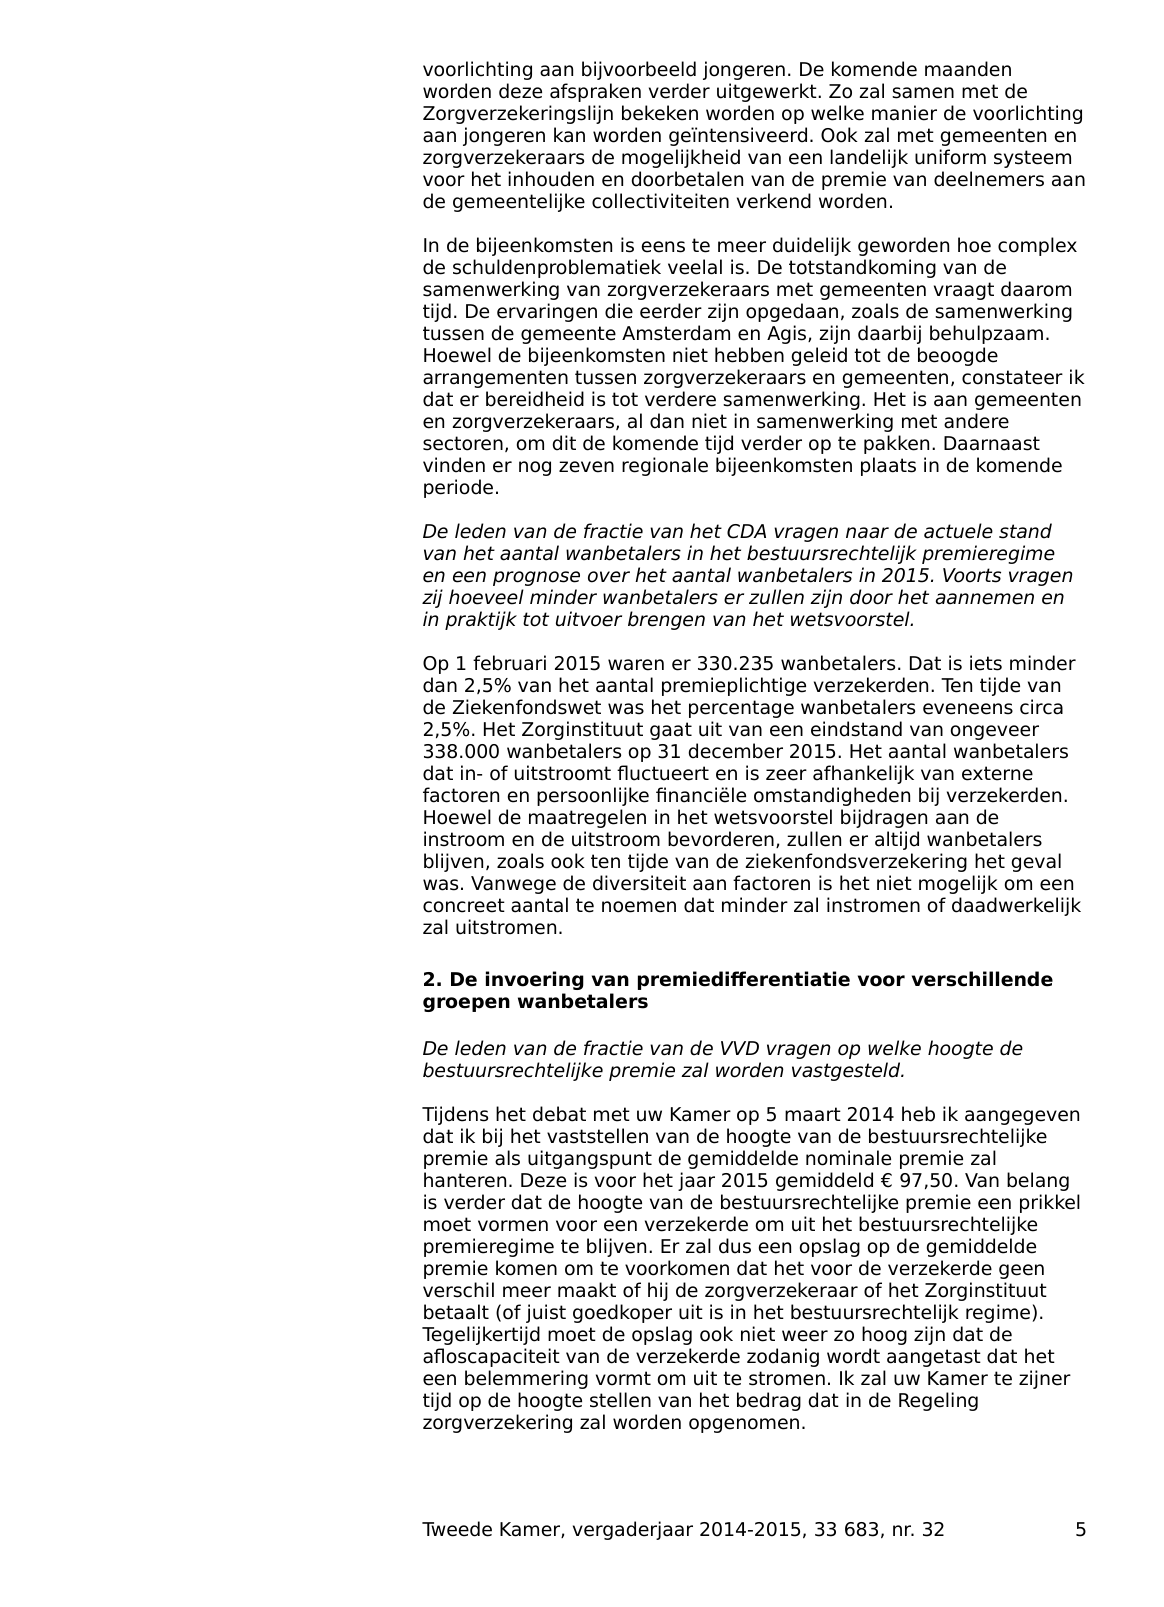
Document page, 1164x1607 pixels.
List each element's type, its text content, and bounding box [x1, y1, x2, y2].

text De leden van de fractie van het CDA vragen naar de actuele stand van het aantal wanbetalers in het bestuursrechtelijk premieregime en een prognose over het aantal wanbetalers in 2015. Voorts vragen zij hoeveel minder wanbetalers er zullen zijn door het aannemen en in praktijk tot uitvoer brengen van het wetsvoorstel. [422, 521, 1087, 631]
text In de bijeenkomsten is eens te meer duidelijk geworden hoe complex de schuldenproblematiek veelal is. De totstandkoming van de samenwerking van zorgverzekeraars met gemeenten vraagt daarom tijd. De ervaringen die eerder zijn opgedaan, zoals de samenwerking tussen de gemeente Amsterdam en Agis, zijn daarbij behulpzaam. [422, 235, 1087, 345]
text Op 1 februari 2015 waren er 330.235 wanbetalers. Dat is iets minder dan 2,5% van het aantal premieplichtige verzekerden. Ten tijde van de Ziekenfondswet was het percentage wanbetalers eveneens circa 2,5%. Het Zorginstituut gaat uit van een eindstand van ongeveer 338.000 wanbetalers op 31 december 2015. Het aantal wanbetalers dat in- of uitstroomt fluctueert en is zeer afhankelijk van externe factoren en persoonlijke financiële omstandigheden bij verzekerden. Hoewel de maatregelen in het wetsvoorstel bijdragen aan de instroom en de uitstroom bevorderen, zullen er altijd wanbetalers blijven, zoals ook ten tijde van de ziekenfondsverzekering het geval was. Vanwege de diversiteit aan factoren is het niet mogelijk om een concreet aantal te noemen dat minder zal instromen of daadwerkelijk zal uitstromen. [422, 653, 1087, 939]
text voorlichting aan bijvoorbeeld jongeren. De komende maanden worden deze afspraken verder uitgewerkt. Zo zal samen met de Zorgverzekeringslijn bekeken worden op welke manier de voorlichting aan jongeren kan worden geïntensiveerd. Ook zal met gemeenten en zorgverzekeraars de mogelijkheid van een landelijk uniform systeem voor het inhouden en doorbetalen van de premie van deelnemers aan de gemeentelijke collectiviteiten verkend worden. [422, 59, 1087, 213]
text Hoewel de bijeenkomsten niet hebben geleid tot de beoogde arrangementen tussen zorgverzekeraars en gemeenten, constateer ik dat er bereidheid is tot verdere samenwerking. Het is aan gemeenten en zorgverzekeraars, al dan niet in samenwerking met andere sectoren, om dit de komende tijd verder op te pakken. Daarnaast vinden er nog zeven regionale bijeenkomsten plaats in de komende periode. [422, 345, 1087, 499]
text Tijdens het debat met uw Kamer op 5 maart 2014 heb ik aangegeven dat ik bij het vaststellen van de hoogte van de bestuursrechtelijke premie als uitgangspunt de gemiddelde nominale premie zal hanteren. Deze is voor het jaar 2015 gemiddeld € 97,50. Van belang is verder dat de hoogte van de bestuursrechtelijke premie een prikkel moet vormen voor een verzekerde om uit het bestuursrechtelijke premieregime te blijven. Er zal dus een opslag op de gemiddelde premie komen om te voorkomen dat het voor de verzekerde geen verschil meer maakt of hij de zorgverzekeraar of het Zorginstituut betaalt (of juist goedkoper uit is in het bestuursrechtelijk regime). Tegelijkertijd moet de opslag ook niet weer zo hoog zijn dat de afloscapaciteit van de verzekerde zodanig wordt aangetast dat het een belemmering vormt om uit te stromen. Ik zal uw Kamer te zijner tijd op de hoogte stellen van het bedrag dat in de Regeling zorgverzekering zal worden opgenomen. [422, 1104, 1087, 1434]
subtitle 2. De invoering van premiedifferentiatie voor verschillende groepen wanbetalers [422, 969, 1087, 1013]
text De leden van de fractie van de VVD vragen op welke hoogte de bestuursrechtelijke premie zal worden vastgesteld. [422, 1038, 1087, 1082]
